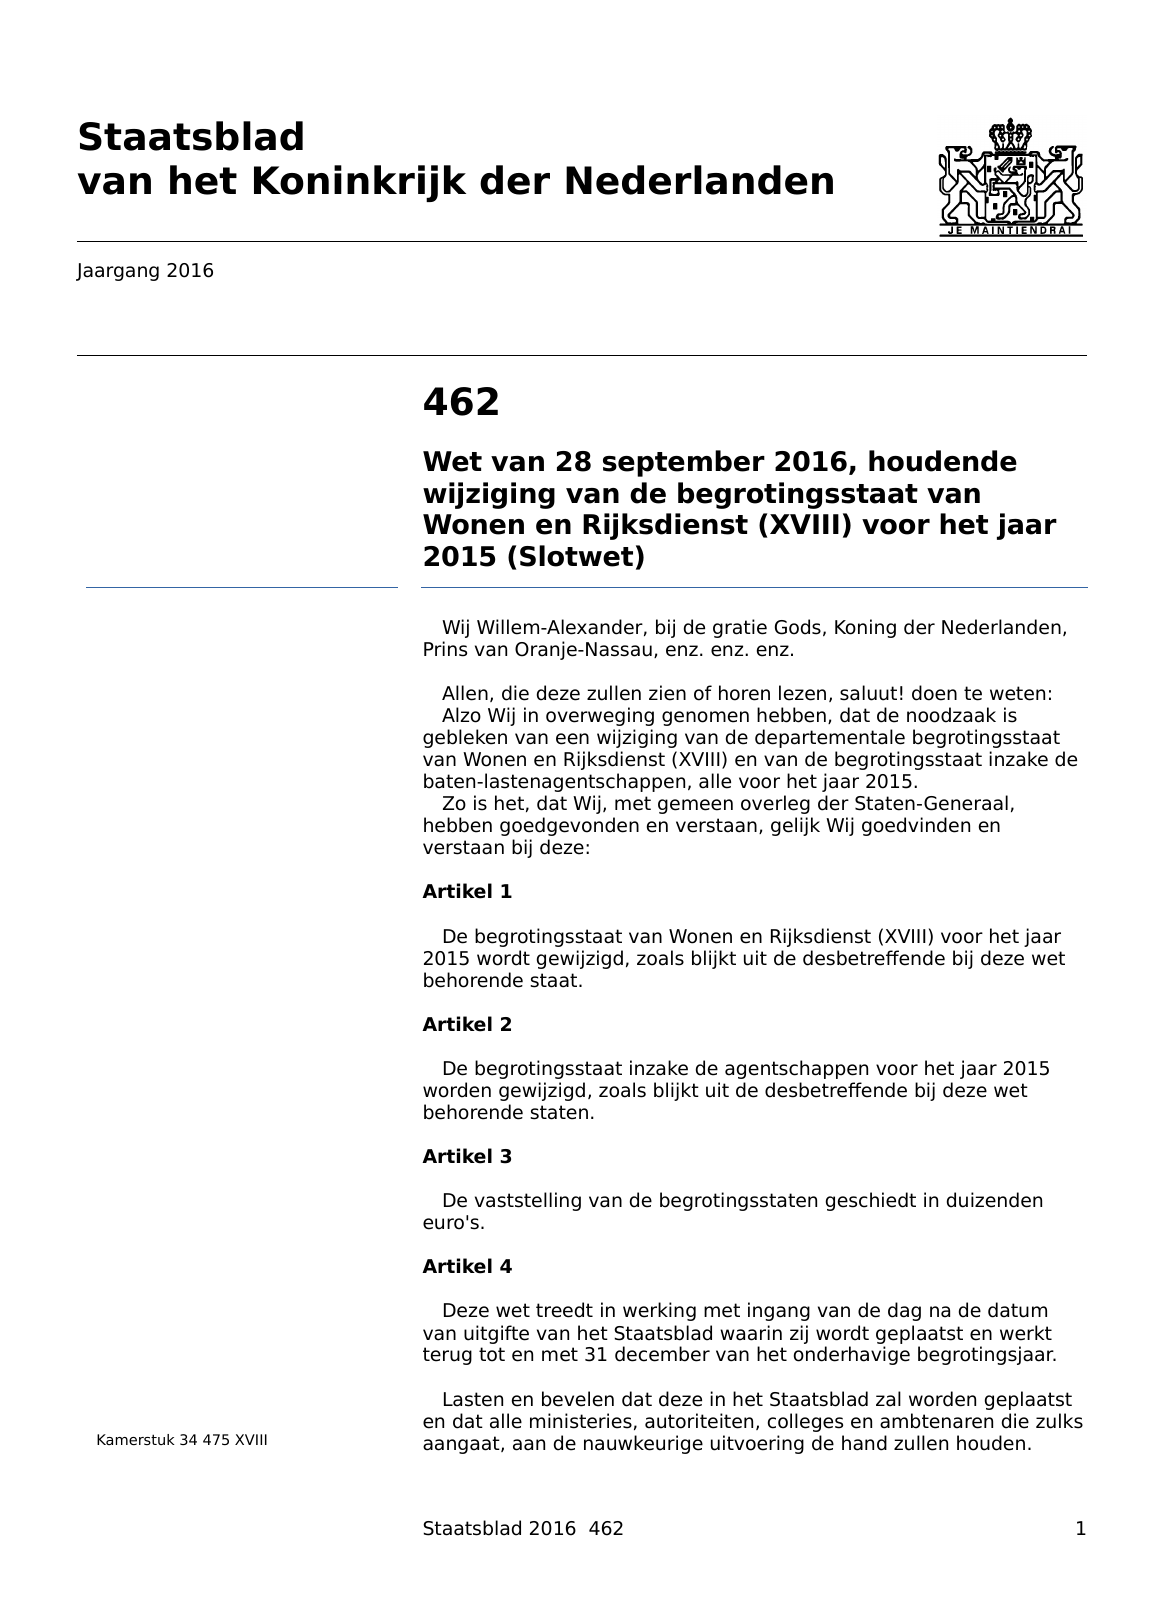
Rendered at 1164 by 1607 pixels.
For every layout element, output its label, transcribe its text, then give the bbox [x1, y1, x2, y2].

table_header Staatsblad van het Koninkrijk der Nederlanden [77, 100, 886, 241]
subtitle 462 [422, 381, 1087, 424]
text Deze wet treedt in werking met ingang van de dag na de datum van uitgifte van het Staatsblad waarin zij wordt geplaatst en werkt terug tot en met 31 december van het onderhavige begrotingsjaar. [422, 1300, 1087, 1366]
text Zo is het, dat Wij, met gemeen overleg der Staten-Generaal, hebben goedgevonden en verstaan, gelijk Wij goedvinden en verstaan bij deze: [422, 793, 1087, 859]
subtitle Artikel 1 [422, 881, 1087, 903]
table_cell Jaargang 2016 [77, 242, 1087, 355]
subtitle Artikel 3 [422, 1146, 1087, 1168]
text Alzo Wij in overweging genomen hebben, dat de noodzaak is gebleken van een wijziging van de departementale begrotingsstaat van Wonen en Rijksdienst (XVIII) en van de begrotingsstaat inzake de baten-lastenagentschappen, alle voor het jaar 2015. [422, 705, 1087, 793]
table_header [886, 100, 1087, 241]
text Lasten en bevelen dat deze in het Staatsblad zal worden geplaatst en dat alle ministeries, autoriteiten, colleges en ambtenaren die zulks aangaat, aan de nauwkeurige uitvoering de hand zullen houden. [422, 1388, 1087, 1454]
picture [936, 115, 1087, 240]
text Allen, die deze zullen zien of horen lezen, saluut! doen te weten: [422, 683, 1087, 705]
text Kamerstuk 34 475 XVIII [77, 1431, 396, 1448]
text Wij Willem-Alexander, bij de gratie Gods, Koning der Nederlanden, Prins van Oranje-Nassau, enz. enz. enz. [422, 617, 1087, 661]
text De begrotingsstaat inzake de agentschappen voor het jaar 2015 worden gewijzigd, zoals blijkt uit de desbetreffende bij deze wet behorende staten. [422, 1058, 1087, 1124]
text De begrotingsstaat van Wonen en Rijksdienst (XVIII) voor het jaar 2015 wordt gewijzigd, zoals blijkt uit de desbetreffende bij deze wet behorende staat. [422, 926, 1087, 991]
subtitle Artikel 2 [422, 1014, 1087, 1036]
subtitle Artikel 4 [422, 1256, 1087, 1278]
text De vaststelling van de begrotingsstaten geschiedt in duizenden euro's. [422, 1190, 1087, 1234]
text Wet van 28 september 2016, houdende wijziging van de begrotingsstaat van Wonen en Rijksdienst (XVIII) voor het jaar 2015 (Slotwet) [422, 447, 1087, 573]
